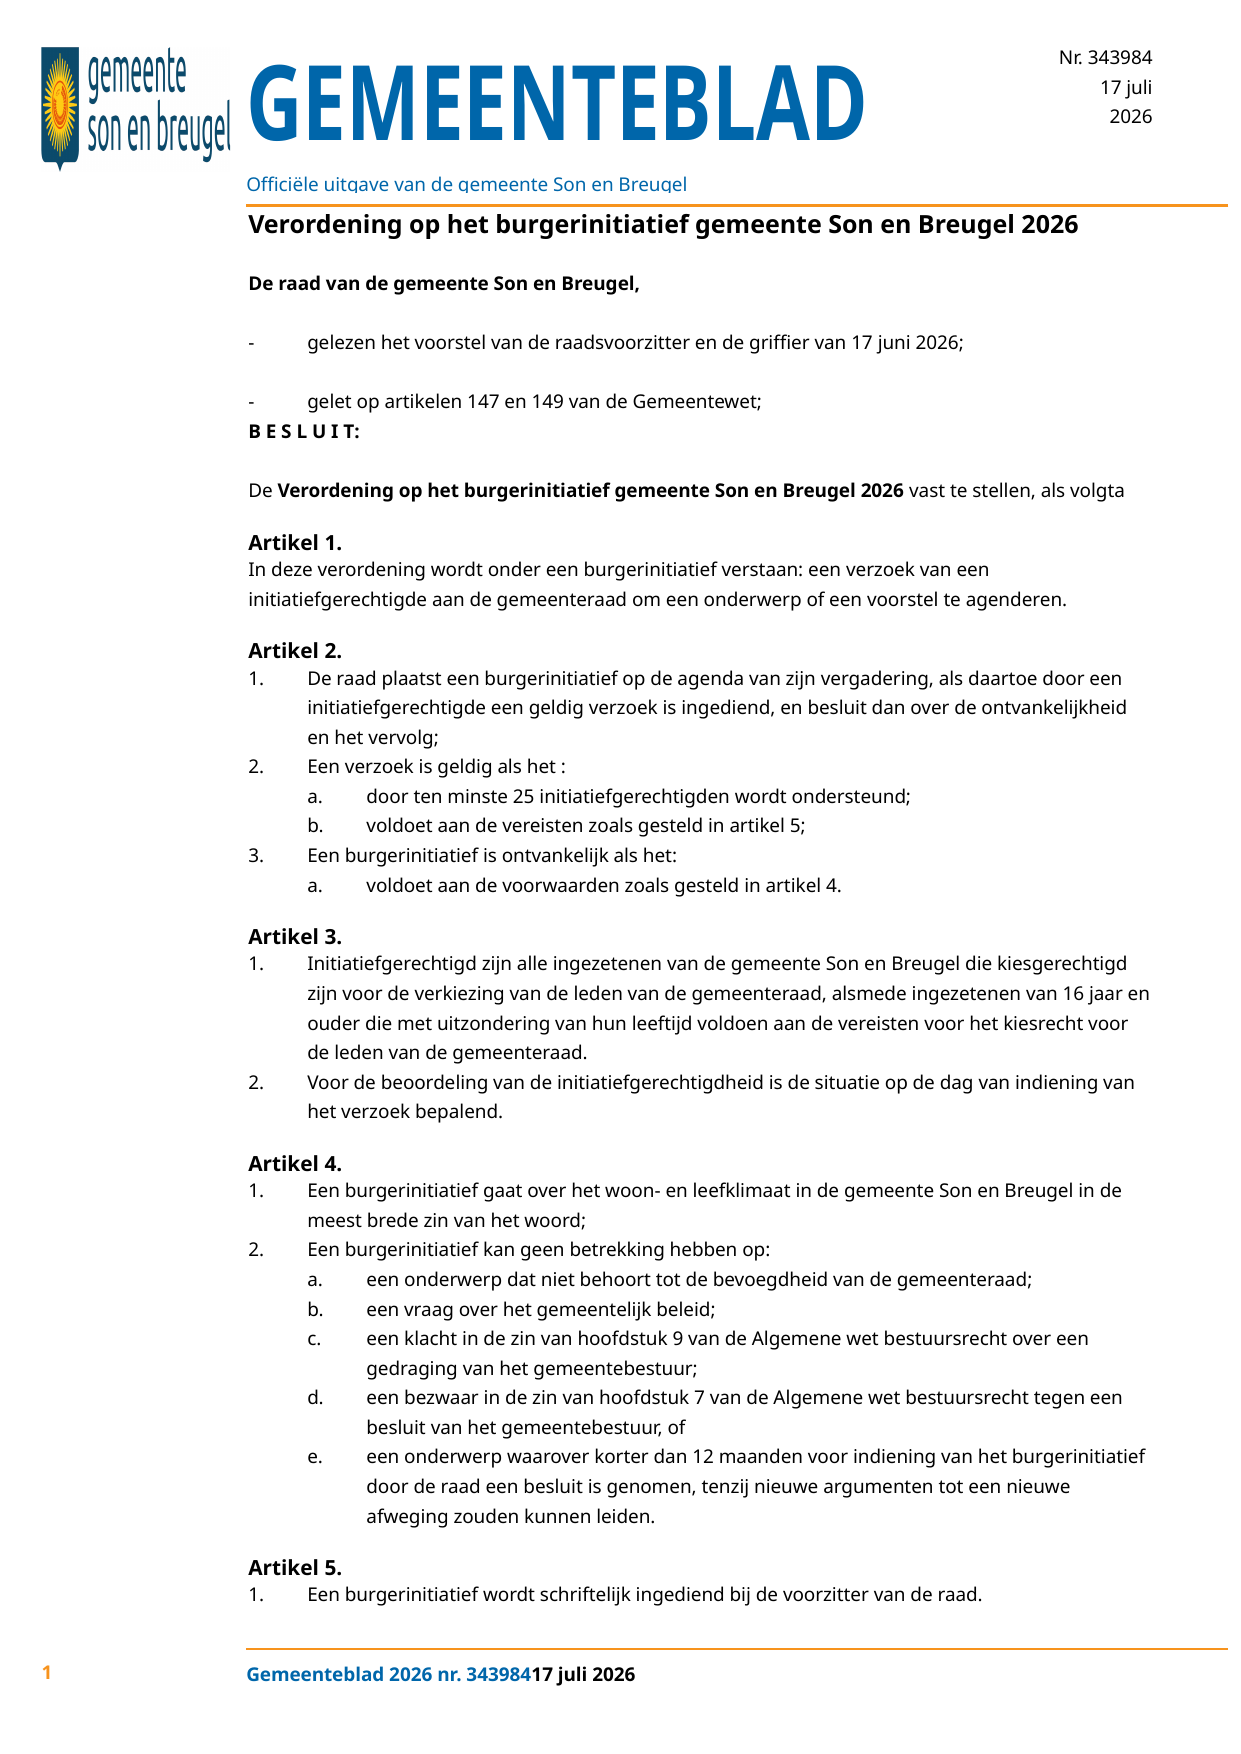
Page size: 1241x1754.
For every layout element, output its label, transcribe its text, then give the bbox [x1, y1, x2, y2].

list Een burgerinitiatief is ontvankelijk als het: [248, 842, 1152, 868]
list Een burgerinitiatief kan geen betrekking hebben op: [248, 1237, 1152, 1262]
text Artikel 1. [248, 528, 1152, 556]
list een onderwerp waarover korter dan 12 maanden voor indiening van het burgerinitiatief door de raad een besluit is genomen, tenzij nieuwe argumenten tot een nieuwe afweging zouden kunnen leiden. [307, 1444, 1152, 1528]
list Voor de beoordeling van de initiatiefgerechtigdheid is de situatie op de dag van indiening van het verzoek bepalend. [248, 1069, 1152, 1124]
list voldoet aan de voorwaarden zoals gesteld in artikel 4. [307, 872, 1152, 897]
list een onderwerp dat niet behoort tot de bevoegdheid van de gemeenteraad; [307, 1266, 1152, 1292]
text Artikel 5. [248, 1553, 1152, 1582]
list gelezen het voorstel van de raadsvoorzitter en de griffier van 17 juni 2026; [248, 329, 1152, 355]
list De raad plaatst een burgerinitiatief op de agenda van zijn vergadering, als daartoe door een initiatiefgerechtigde een geldig verzoek is ingediend, en besluit dan over de ontvankelijkheid en het vervolg; [248, 665, 1152, 749]
list een klacht in de zin van hoofdstuk 9 van de Algemene wet bestuursrecht over een gedraging van het gemeentebestuur; [307, 1325, 1152, 1381]
text Artikel 2. [248, 636, 1152, 665]
text Verordening op het burgerinitiatief gemeente Son en Breugel 2026 [248, 207, 1152, 241]
text De raad van de gemeente Son en Breugel, [248, 270, 1152, 296]
text Artikel 3. [248, 922, 1152, 951]
text Artikel 4. [248, 1149, 1152, 1177]
picture [41, 47, 231, 172]
list een bezwaar in de zin van hoofdstuk 7 van de Algemene wet bestuursrecht tegen een besluit van het gemeentebestuur, of [307, 1384, 1152, 1440]
list Een verzoek is geldig als het : [248, 753, 1152, 779]
text De Verordening op het burgerinitiatief gemeente Son en Breugel 2026 vast te stellen, als volgta [248, 477, 1152, 503]
list gelet op artikelen 147 en 149 van de Gemeentewet; [248, 389, 1152, 414]
list Initiatiefgerechtigd zijn alle ingezetenen van de gemeente Son en Breugel die kiesgerechtigd zijn voor de verkiezing van de leden van de gemeenteraad, alsmede ingezetenen van 16 jaar en ouder die met uitzondering van hun leeftijd voldoen aan de vereisten voor het kiesrecht voor de leden van de gemeenteraad. [248, 951, 1152, 1065]
text In deze verordening wordt onder een burgerinitiatief verstaan: een verzoek van een initiatiefgerechtigde aan de gemeenteraad om een onderwerp of een voorstel te agenderen. [248, 556, 1152, 612]
list voldoet aan de vereisten zoals gesteld in artikel 5; [307, 813, 1152, 838]
list een vraag over het gemeentelijk beleid; [307, 1296, 1152, 1321]
text B E S L U I T: [248, 418, 1152, 444]
list Een burgerinitiatief wordt schriftelijk ingediend bij de voorzitter van de raad. [248, 1582, 1152, 1607]
list door ten minste 25 initiatiefgerechtigden wordt ondersteund; [307, 783, 1152, 809]
list Een burgerinitiatief gaat over het woon- en leefklimaat in de gemeente Son en Breugel in de meest brede zin van het woord; [248, 1177, 1152, 1233]
